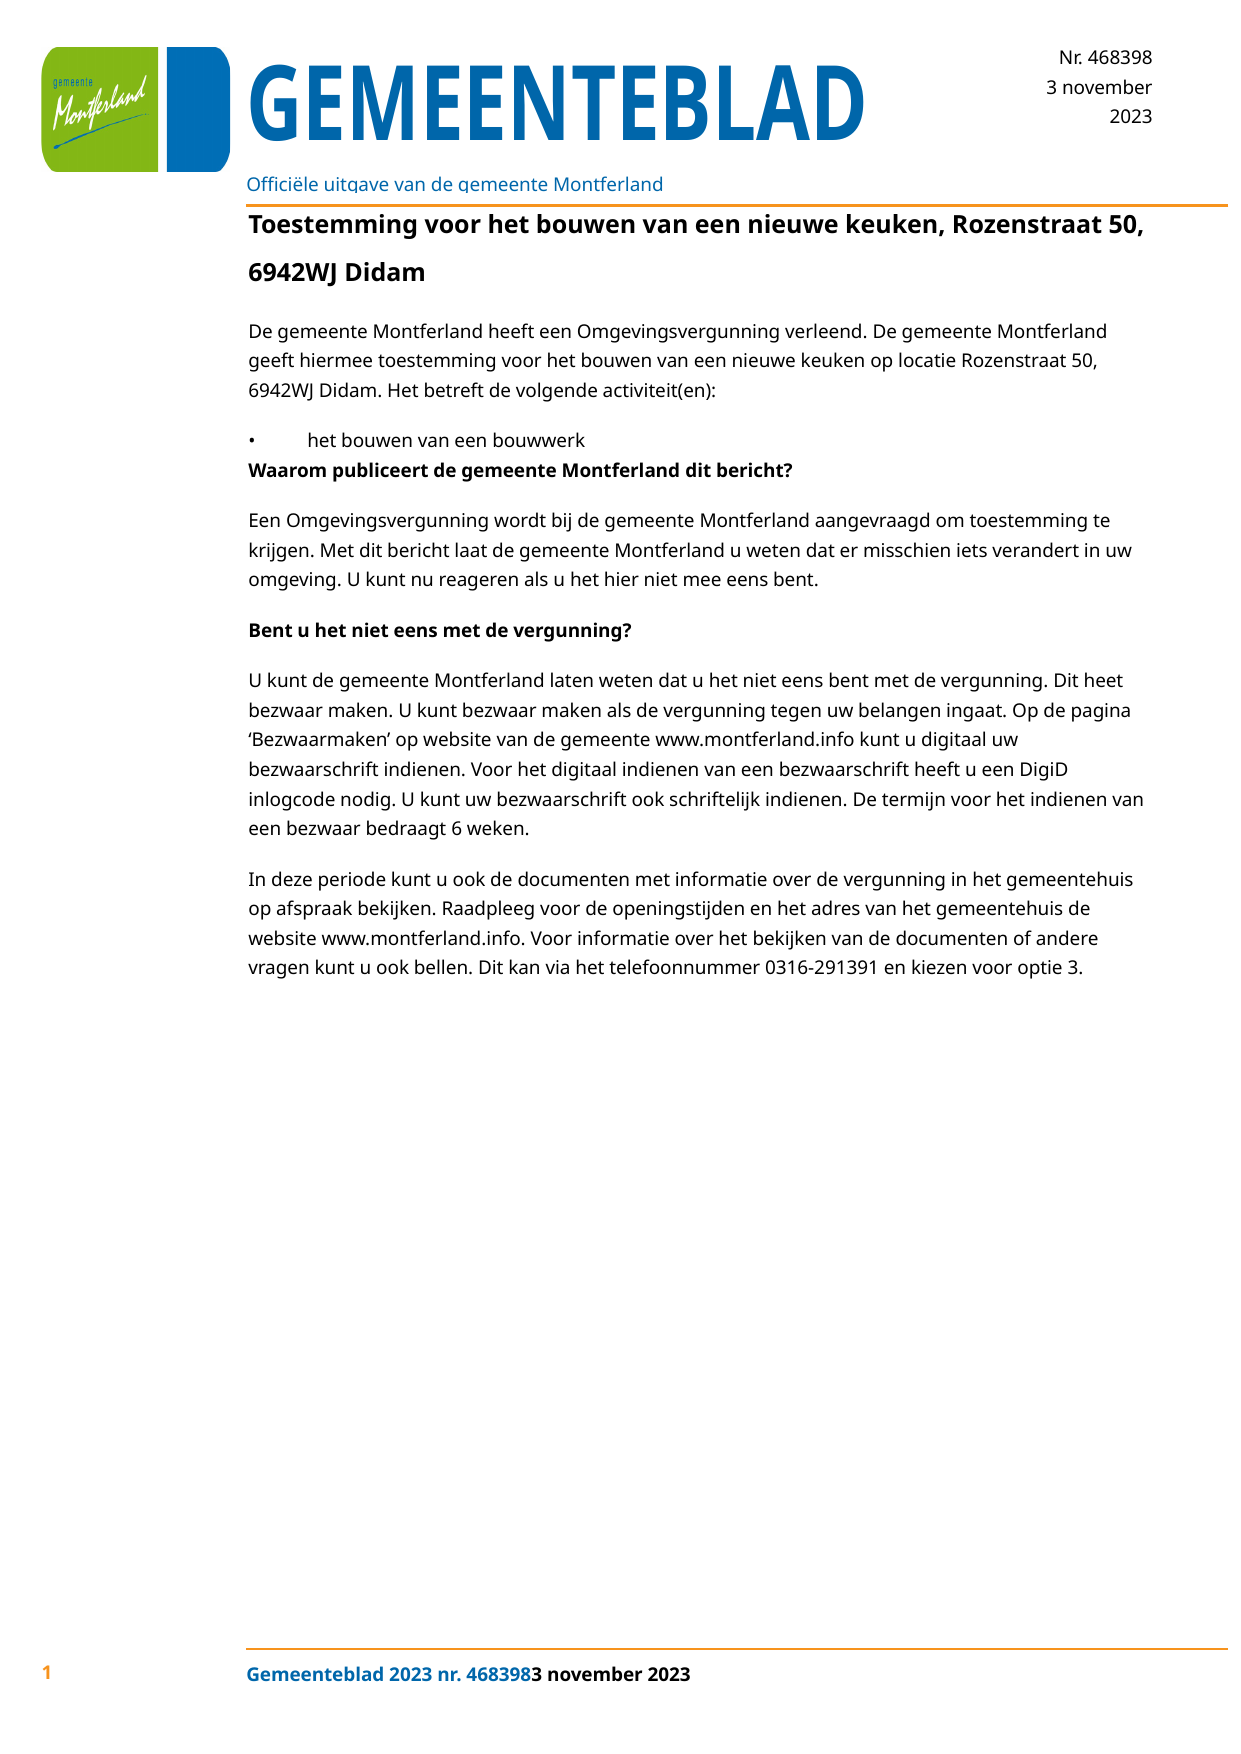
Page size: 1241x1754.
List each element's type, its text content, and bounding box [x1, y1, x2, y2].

text Toestemming voor het bouwen van een nieuwe keuken, Rozenstraat 50, 6942WJ Didam [248, 207, 1152, 288]
text Waarom publiceert de gemeente Montferland dit bericht? [248, 457, 1152, 483]
text Een Omgevingsvergunning wordt bij de gemeente Montferland aangevraagd om toestemming te krijgen. Met dit bericht laat de gemeente Montferland u weten dat er misschien iets verandert in uw omgeving. U kunt nu reageren als u het hier niet mee eens bent. [248, 507, 1152, 592]
text De gemeente Montferland heeft een Omgevingsvergunning verleend. De gemeente Montferland geeft hiermee toestemming voor het bouwen van een nieuwe keuken op locatie Rozenstraat 50, 6942WJ Didam. Het betreft de volgende activiteit(en): [248, 318, 1152, 403]
list het bouwen van een bouwwerk [248, 427, 1152, 453]
text U kunt de gemeente Montferland laten weten dat u het niet eens bent met de vergunning. Dit heet bezwaar maken. U kunt bezwaar maken als de vergunning tegen uw belangen ingaat. Op de pagina ‘Bezwaarmaken’ op website van de gemeente www.montferland.info kunt u digitaal uw bezwaarschrift indienen. Voor het digitaal indienen van een bezwaarschrift heeft u een DigiD inlogcode nodig. U kunt uw bezwaarschrift ook schriftelijk indienen. De termijn voor het indienen van een bezwaar bedraagt 6 weken. [248, 667, 1152, 841]
picture [41, 47, 231, 172]
text In deze periode kunt u ook de documenten met informatie over de vergunning in het gemeentehuis op afspraak bekijken. Raadpleeg voor de openingstijden en het adres van het gemeentehuis de website www.montferland.info. Voor informatie over het bekijken van de documenten of andere vragen kunt u ook bellen. Dit kan via het telefoonnummer 0316-291391 en kiezen voor optie 3. [248, 866, 1152, 980]
text Bent u het niet eens met de vergunning? [248, 617, 1152, 643]
